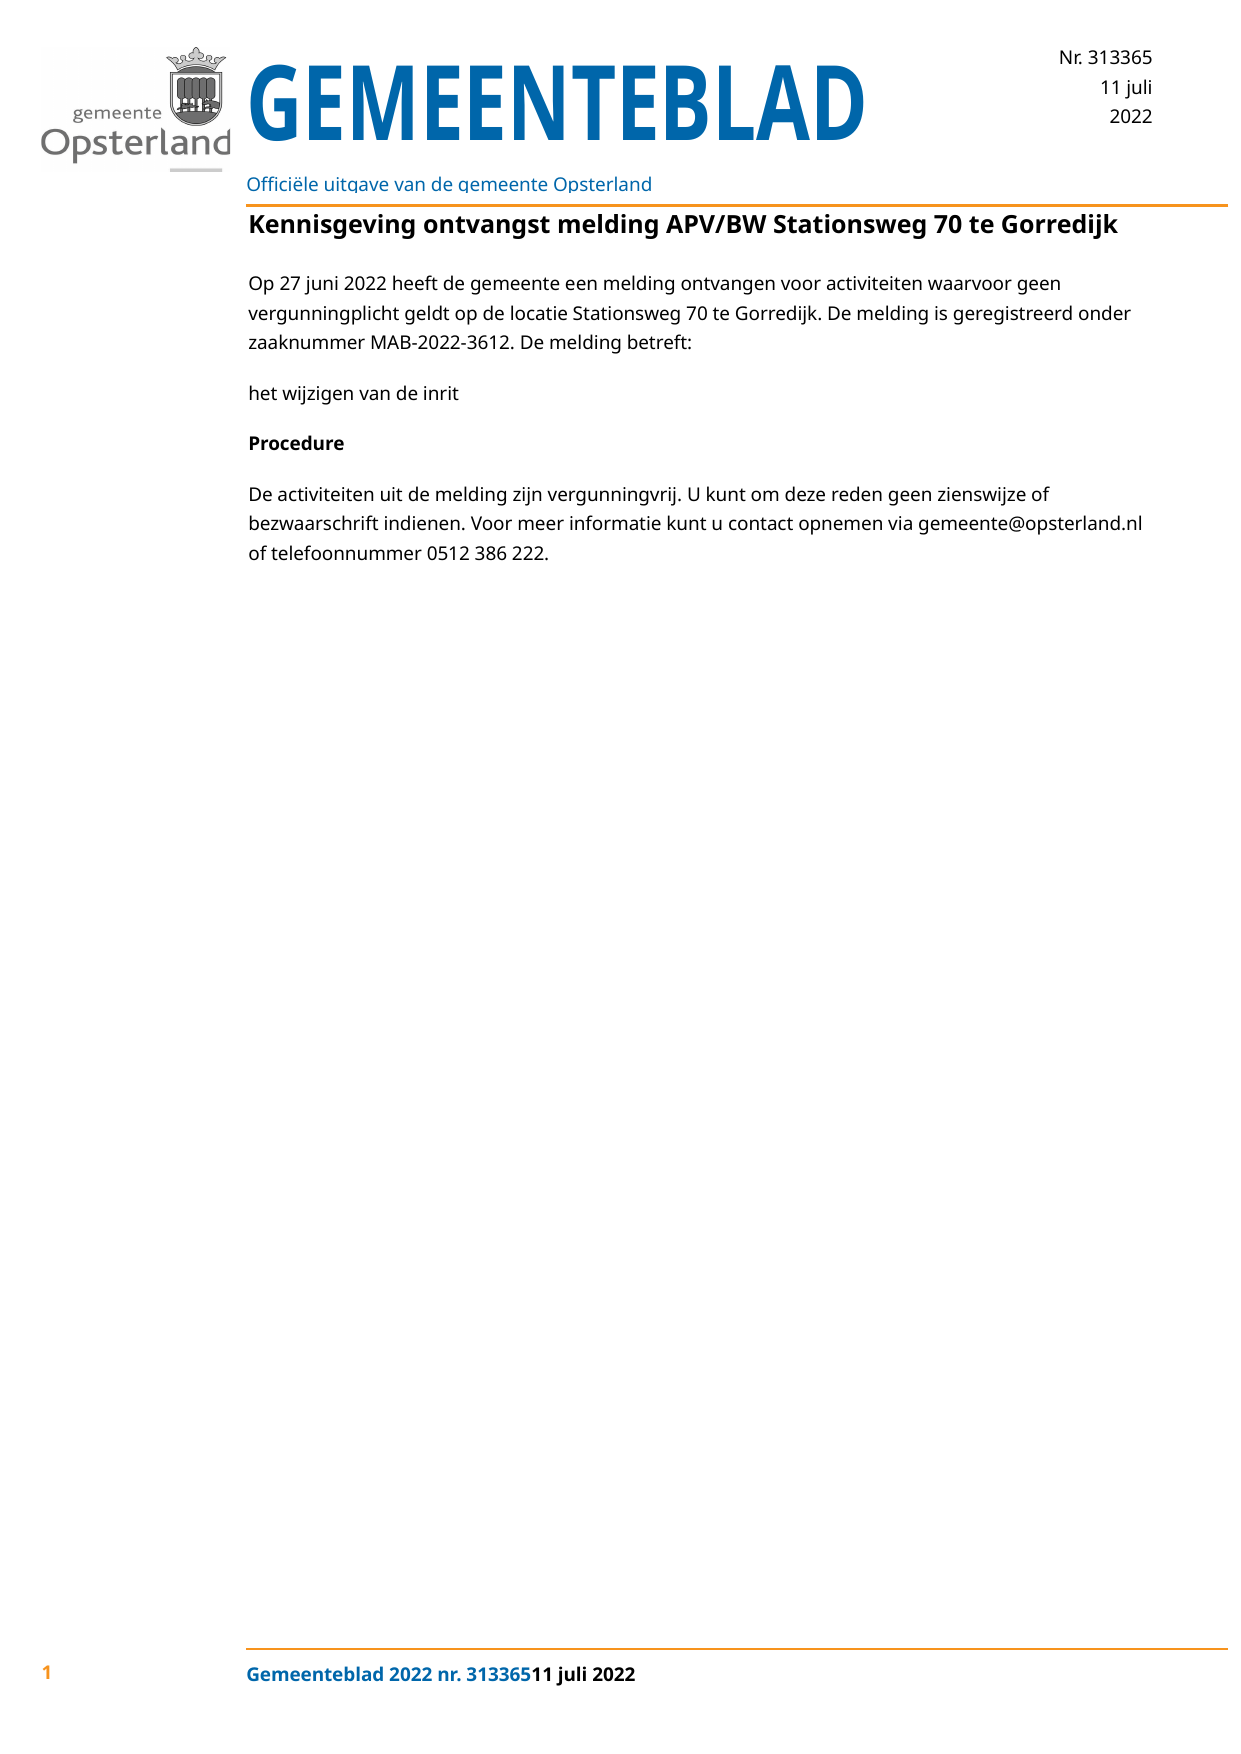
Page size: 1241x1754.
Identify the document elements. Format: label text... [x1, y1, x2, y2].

text Procedure [248, 430, 1152, 456]
text De activiteiten uit de melding zijn vergunningvrij. U kunt om deze reden geen zienswijze of bezwaarschrift indienen. Voor meer informatie kunt u contact opnemen via gemeente@opsterland.nl of telefoonnummer 0512 386 222. [248, 481, 1152, 566]
text Op 27 juni 2022 heeft de gemeente een melding ontvangen voor activiteiten waarvoor geen vergunningplicht geldt op de locatie Stationsweg 70 te Gorredijk. De melding is geregistreerd onder zaaknummer MAB-2022-3612. De melding betreft: [248, 270, 1152, 355]
text het wijzigen van de inrit [248, 380, 1152, 406]
picture [41, 47, 231, 172]
text Kennisgeving ontvangst melding APV/BW Stationsweg 70 te Gorredijk [248, 207, 1152, 241]
